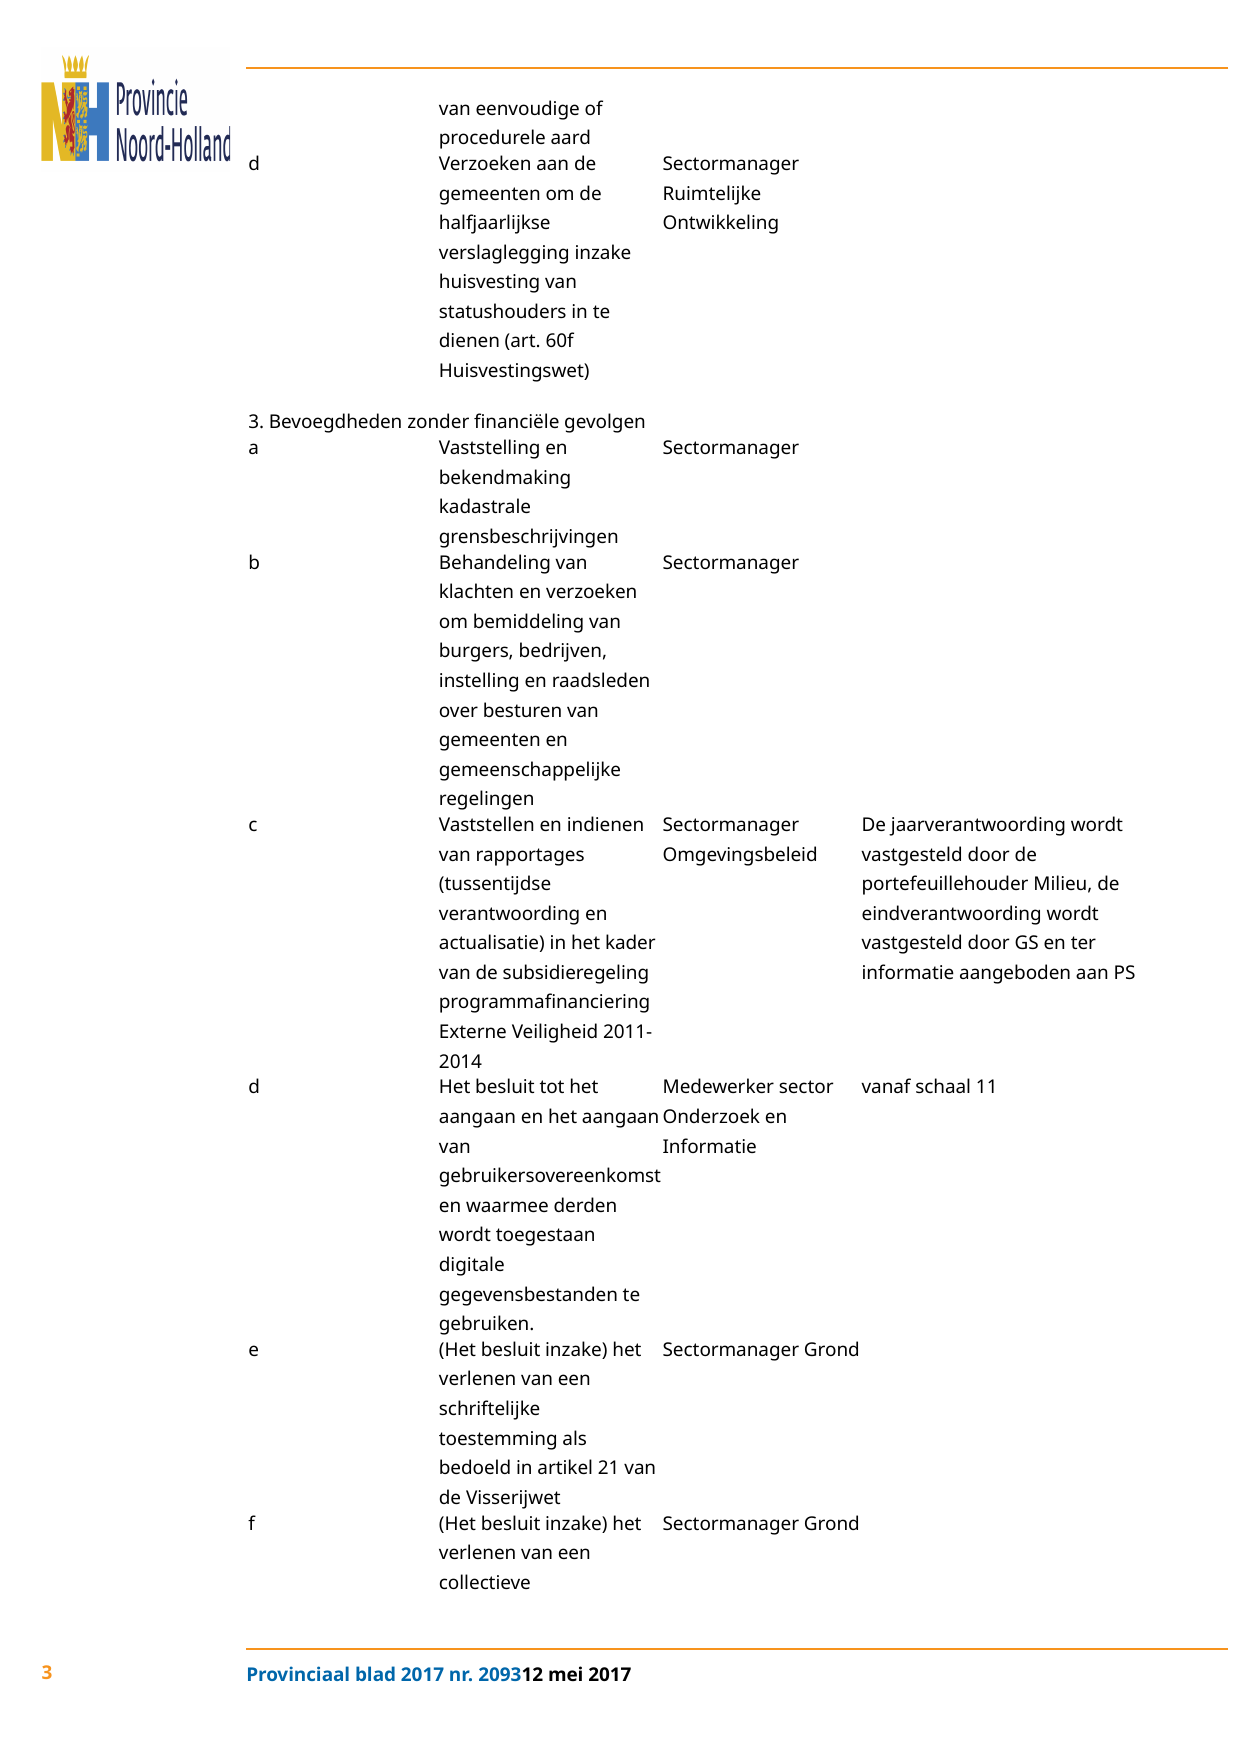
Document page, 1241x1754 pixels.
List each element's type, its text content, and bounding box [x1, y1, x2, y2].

table_cell Sectormanager Omgevingsbeleid [663, 811, 861, 1074]
table_cell [663, 95, 861, 150]
table_cell (Het besluit inzake) het verlenen van een collectieve [439, 1510, 662, 1594]
table_cell d [248, 150, 439, 383]
table_cell a [248, 434, 439, 549]
table_cell 3. Bevoegdheden zonder financiële gevolgen [248, 409, 1152, 434]
table_cell [861, 1510, 1152, 1594]
table_cell Sectormanager Grond [663, 1510, 861, 1594]
table_cell Verzoeken aan de gemeenten om de halfjaarlijkse verslaglegging inzake huisvesting van statushouders in te dienen (art. 60f Huisvestingswet) [439, 150, 662, 383]
table_cell [861, 95, 1152, 150]
table_cell [861, 1336, 1152, 1510]
picture [41, 47, 231, 172]
table_cell [861, 434, 1152, 549]
table_cell [248, 383, 1152, 409]
table_cell Sectormanager [663, 549, 861, 811]
table_cell Sectormanager Ruimtelijke Ontwikkeling [663, 150, 861, 383]
table_cell van eenvoudige of procedurele aard [439, 95, 662, 150]
table_cell vanaf schaal 11 [861, 1074, 1152, 1336]
table_cell Het besluit tot het aangaan en het aangaan van gebruikersovereenkomsten waarmee derden wordt toegestaan digitale gegevensbestanden te gebruiken. [439, 1074, 662, 1336]
table_cell Behandeling van klachten en verzoeken om bemiddeling van burgers, bedrijven, instelling en raadsleden over besturen van gemeenten en gemeenschappelijke regelingen [439, 549, 662, 811]
table_cell e [248, 1336, 439, 1510]
table_cell c [248, 811, 439, 1074]
table_cell Vaststelling en bekendmaking kadastrale grensbeschrijvingen [439, 434, 662, 549]
table_cell [861, 549, 1152, 811]
table_cell (Het besluit inzake) het verlenen van een schriftelijke toestemming als bedoeld in artikel 21 van de Visserijwet [439, 1336, 662, 1510]
table_cell [861, 150, 1152, 383]
table_cell f [248, 1510, 439, 1594]
table_cell Vaststellen en indienen van rapportages (tussentijdse verantwoording en actualisatie) in het kader van de subsidieregeling programmafinanciering Externe Veiligheid 2011-2014 [439, 811, 662, 1074]
table_cell b [248, 549, 439, 811]
table_cell Sectormanager [663, 434, 861, 549]
table_cell Medewerker sector Onderzoek en Informatie [663, 1074, 861, 1336]
table_cell [248, 95, 439, 150]
table_cell d [248, 1074, 439, 1336]
table_cell De jaarverantwoording wordt vastgesteld door de portefeuillehouder Milieu, de eindverantwoording wordt vastgesteld door GS en ter informatie aangeboden aan PS [861, 811, 1152, 1074]
table_cell Sectormanager Grond [663, 1336, 861, 1510]
